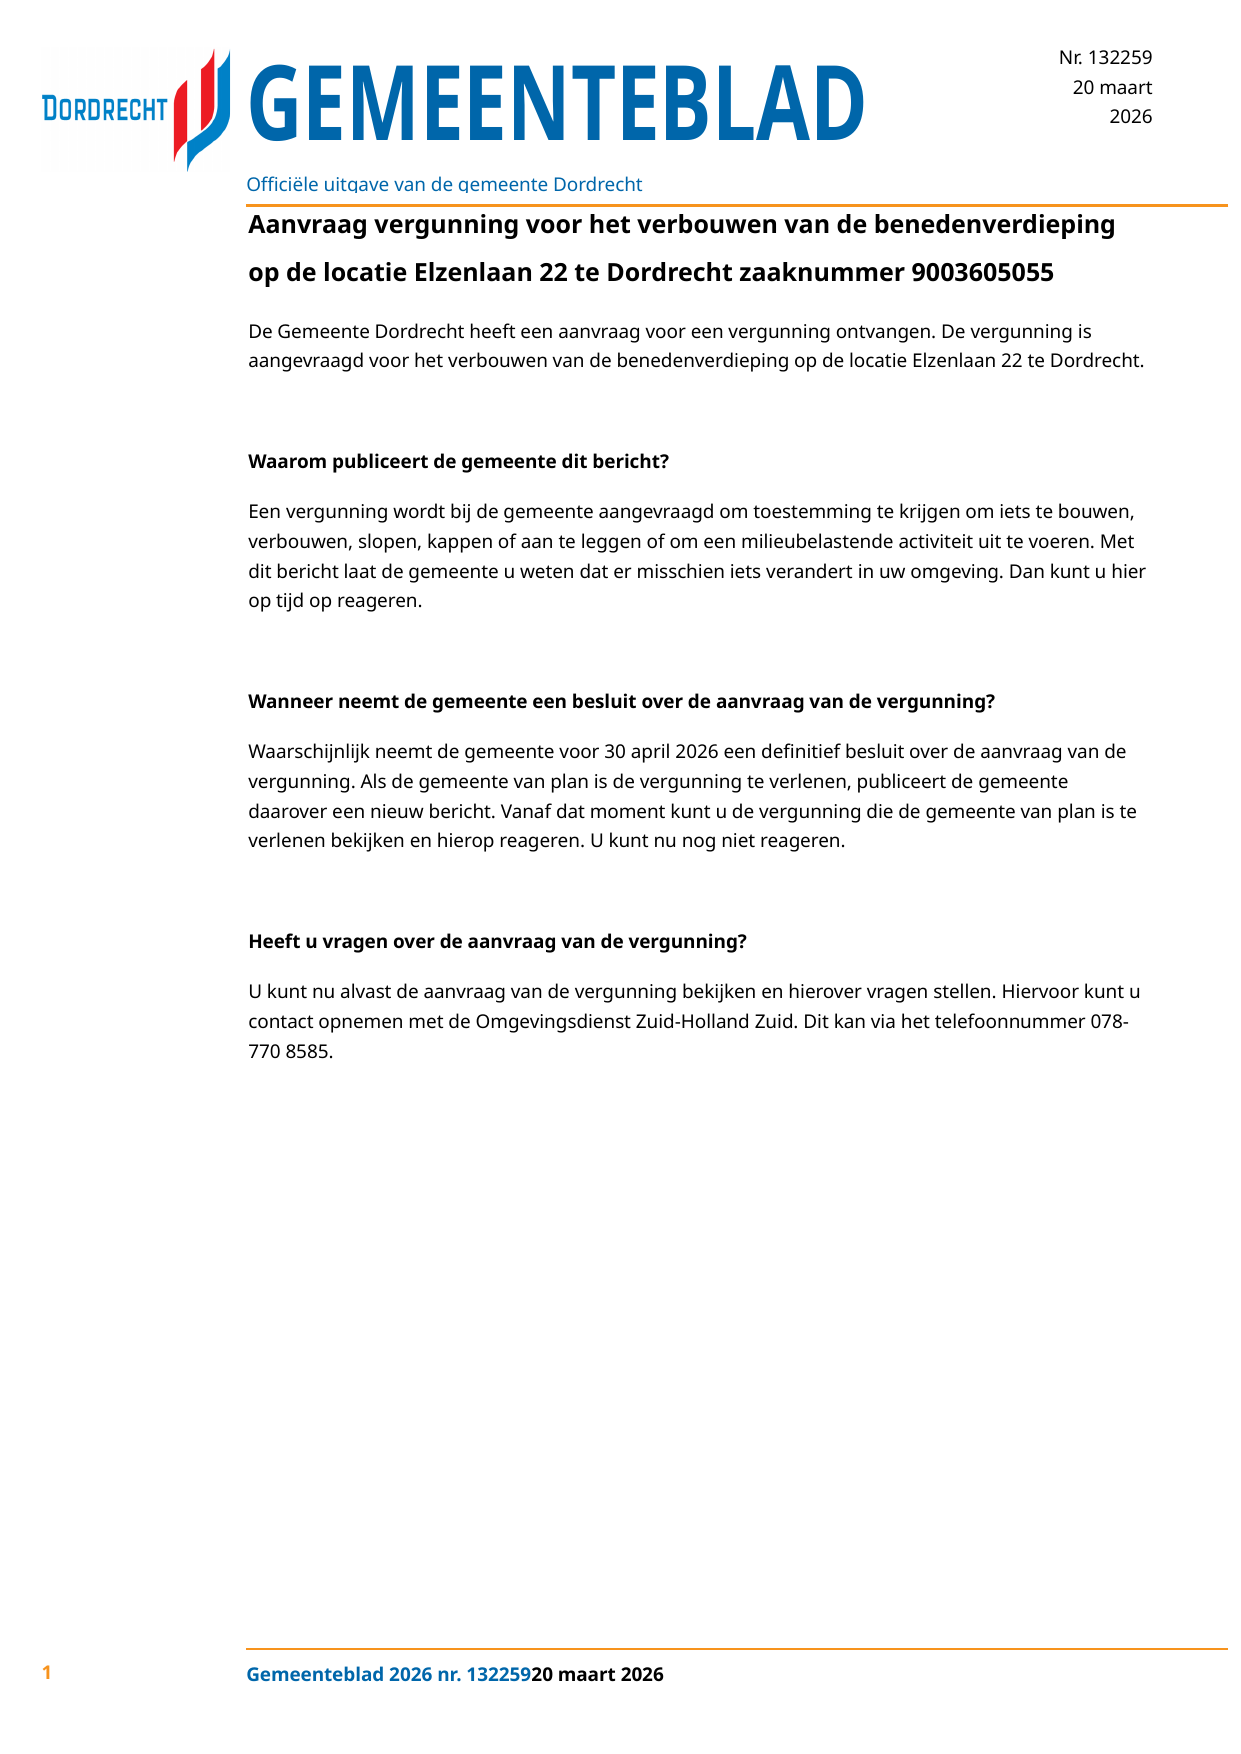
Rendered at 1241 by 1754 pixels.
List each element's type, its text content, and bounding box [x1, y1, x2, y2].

text De Gemeente Dordrecht heeft een aanvraag voor een vergunning ontvangen. De vergunning is aangevraagd voor het verbouwen van de benedenverdieping op de locatie Elzenlaan 22 te Dordrecht. [248, 318, 1152, 373]
text Een vergunning wordt bij de gemeente aangevraagd om toestemming te krijgen om iets te bouwen, verbouwen, slopen, kappen of aan te leggen of om een milieubelastende activiteit uit te voeren. Met dit bericht laat de gemeente u weten dat er misschien iets verandert in uw omgeving. Dan kunt u hier op tijd op reageren. [248, 499, 1152, 613]
text Waarom publiceert de gemeente dit bericht? [248, 448, 1152, 474]
text Aanvraag vergunning voor het verbouwen van de benedenverdieping op de locatie Elzenlaan 22 te Dordrecht zaaknummer 9003605055 [248, 207, 1152, 288]
text Heeft u vragen over de aanvraag van de vergunning? [248, 928, 1152, 954]
text Wanneer neemt de gemeente een besluit over de aanvraag van de vergunning? [248, 688, 1152, 714]
text Waarschijnlijk neemt de gemeente voor 30 april 2026 een definitief besluit over de aanvraag van de vergunning. Als de gemeente van plan is de vergunning te verlenen, publiceert de gemeente daarover een nieuw bericht. Vanaf dat moment kunt u de vergunning die de gemeente van plan is te verlenen bekijken en hierop reageren. U kunt nu nog niet reageren. [248, 739, 1152, 853]
picture [41, 47, 231, 172]
text U kunt nu alvast de aanvraag van de vergunning bekijken en hierover vragen stellen. Hiervoor kunt u contact opnemen met de Omgevingsdienst Zuid-Holland Zuid. Dit kan via het telefoonnummer 078-770 8585. [248, 979, 1152, 1064]
